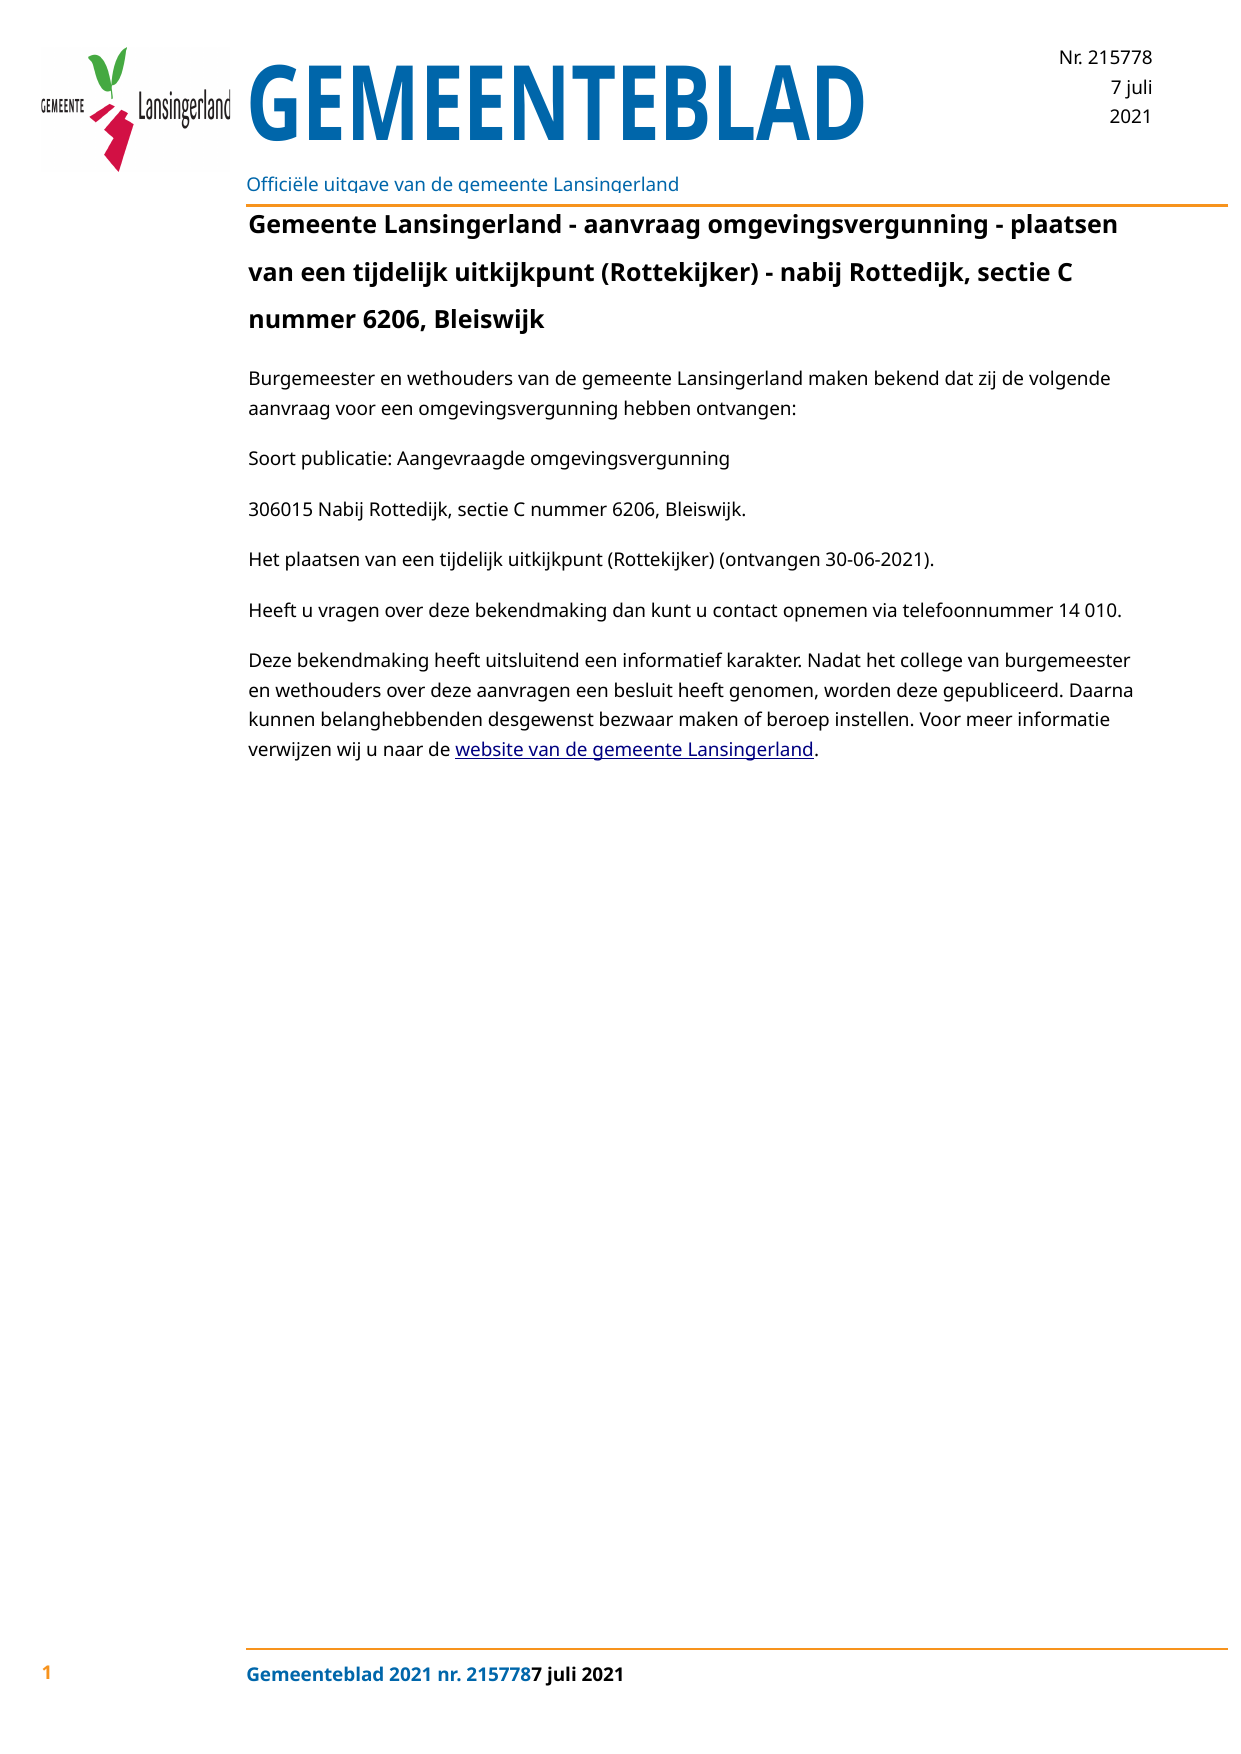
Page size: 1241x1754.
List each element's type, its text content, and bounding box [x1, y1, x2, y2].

text 306015 Nabij Rottedijk, sectie C nummer 6206, Bleiswijk. [248, 496, 1152, 522]
text Soort publicatie: Aangevraagde omgevingsvergunning [248, 446, 1152, 471]
text Burgemeester en wethouders van de gemeente Lansingerland maken bekend dat zij de volgende aanvraag voor een omgevingsvergunning hebben ontvangen: [248, 366, 1152, 421]
text Het plaatsen van een tijdelijk uitkijkpunt (Rottekijker) (ontvangen 30-06-2021). [248, 546, 1152, 572]
picture [41, 47, 231, 172]
text Deze bekendmaking heeft uitsluitend een informatief karakter. Nadat het college van burgemeester en wethouders over deze aanvragen een besluit heeft genomen, worden deze gepubliceerd. Daarna kunnen belanghebbenden desgewenst bezwaar maken of beroep instellen. Voor meer informatie verwijzen wij u naar de website van de gemeente Lansingerland. [248, 647, 1152, 762]
text Gemeente Lansingerland - aanvraag omgevingsvergunning - plaatsen van een tijdelijk uitkijkpunt (Rottekijker) - nabij Rottedijk, sectie C nummer 6206, Bleiswijk [248, 207, 1152, 336]
text Heeft u vragen over deze bekendmaking dan kunt u contact opnemen via telefoonnummer 14 010. [248, 597, 1152, 622]
